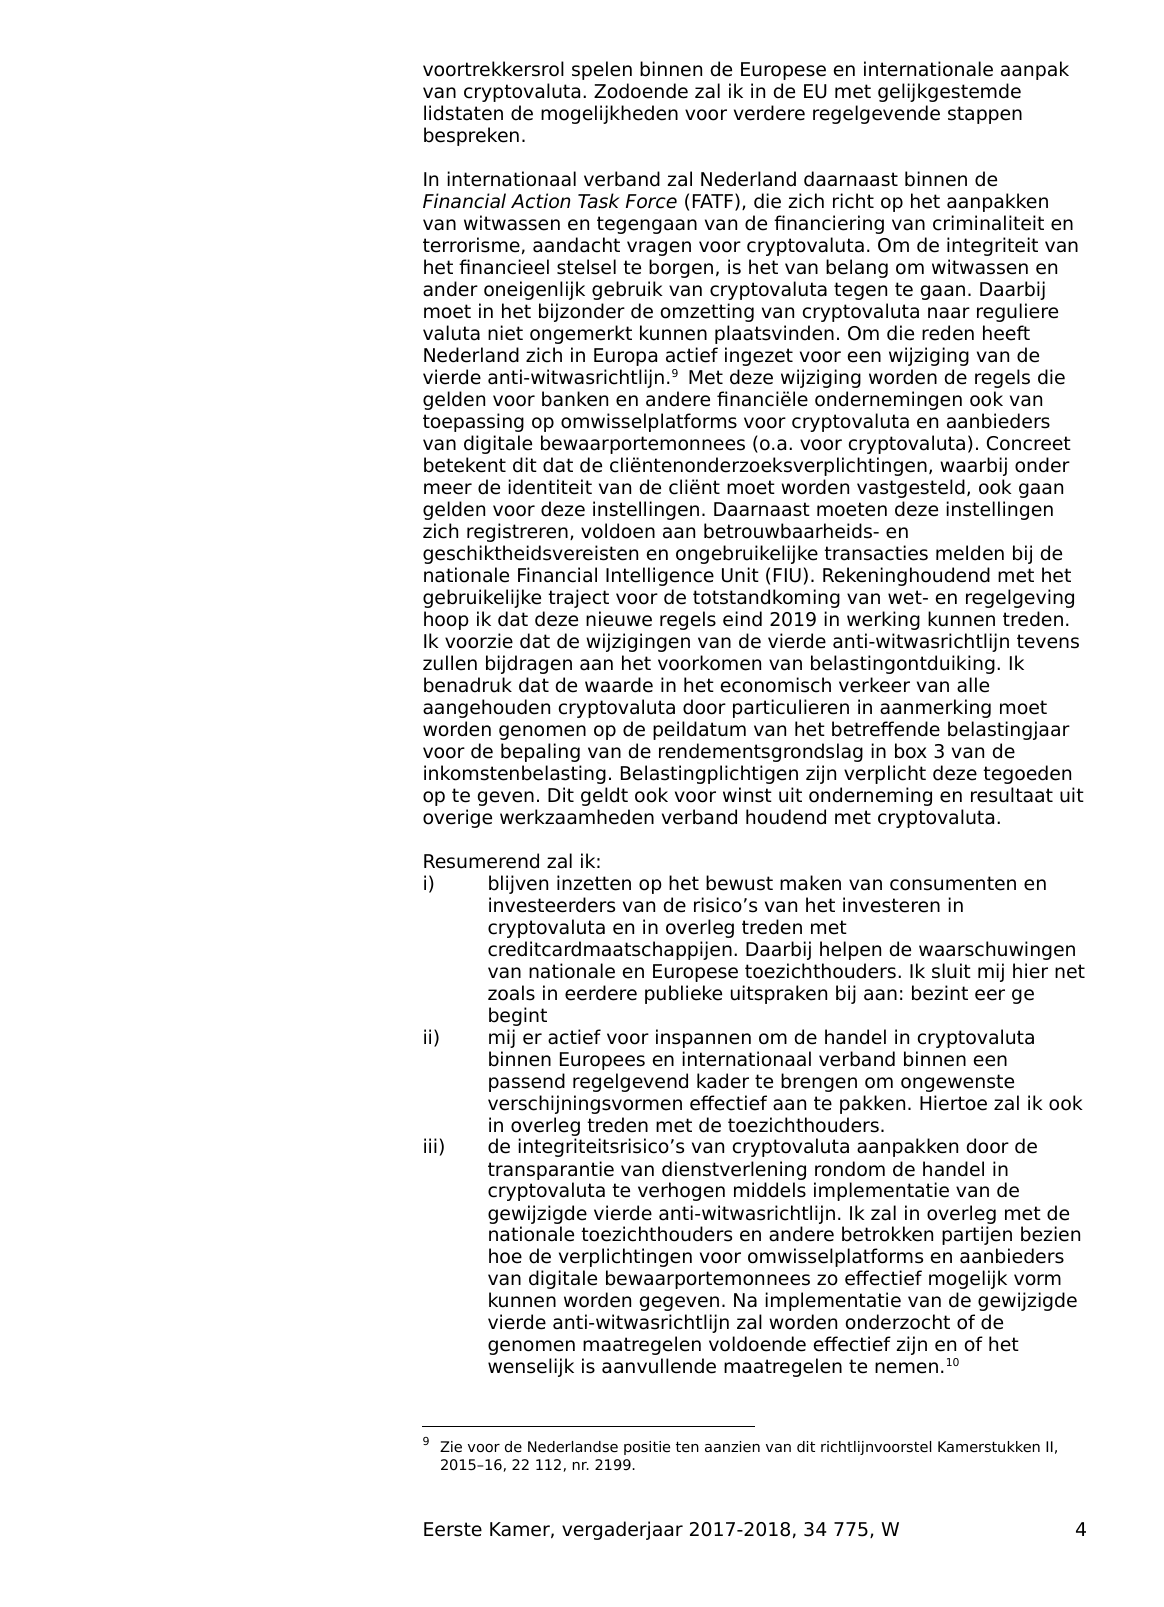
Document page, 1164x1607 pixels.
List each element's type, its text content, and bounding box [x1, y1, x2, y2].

text iii) de integriteitsrisico’s van cryptovaluta aanpakken door de transparantie van dienstverlening rondom de handel in cryptovaluta te verhogen middels implementatie van de gewijzigde vierde anti-witwasrichtlijn. Ik zal in overleg met de nationale toezichthouders en andere betrokken partijen bezien hoe de verplichtingen voor omwisselplatforms en aanbieders van digitale bewaarportemonnees zo effectief mogelijk vorm kunnen worden gegeven. Na implementatie van de gewijzigde vierde anti-witwasrichtlijn zal worden onderzocht of de genomen maatregelen voldoende effectief zijn en of het wenselijk is aanvullende maatregelen te nemen. [422, 1136, 1087, 1378]
text voortrekkersrol spelen binnen de Europese en internationale aanpak van cryptovaluta. Zodoende zal ik in de EU met gelijkgestemde lidstaten de mogelijkheden voor verdere regelgevende stappen bespreken. [422, 59, 1087, 147]
text Resumerend zal ik: [422, 851, 1087, 873]
text ii) mij er actief voor inspannen om de handel in cryptovaluta binnen Europees en internationaal verband binnen een passend regelgevend kader te brengen om ongewenste verschijningsvormen effectief aan te pakken. Hiertoe zal ik ook in overleg treden met de toezichthouders. [422, 1027, 1087, 1136]
text In internationaal verband zal Nederland daarnaast binnen de Financial Action Task Force (FATF), die zich richt op het aanpakken van witwassen en tegengaan van de financiering van criminaliteit en terrorisme, aandacht vragen voor cryptovaluta. Om de integriteit van het financieel stelsel te borgen, is het van belang om witwassen en ander oneigenlijk gebruik van cryptovaluta tegen te gaan. Daarbij moet in het bijzonder de omzetting van cryptovaluta naar reguliere valuta niet ongemerkt kunnen plaatsvinden. Om die reden heeft Nederland zich in Europa actief ingezet voor een wijziging van de vierde anti-witwasrichtlijn. Met deze wijziging worden de regels die gelden voor banken en andere financiële ondernemingen ook van toepassing op omwisselplatforms voor cryptovaluta en aanbieders van digitale bewaarportemonnees (o.a. voor cryptovaluta). Concreet betekent dit dat de cliëntenonderzoeksverplichtingen, waarbij onder meer de identiteit van de cliënt moet worden vastgesteld, ook gaan gelden voor deze instellingen. Daarnaast moeten deze instellingen zich registreren, voldoen aan betrouwbaarheids- en geschiktheidsvereisten en ongebruikelijke transacties melden bij de nationale Financial Intelligence Unit (FIU). Rekeninghoudend met het gebruikelijke traject voor de totstandkoming van wet- en regelgeving hoop ik dat deze nieuwe regels eind 2019 in werking kunnen treden. Ik voorzie dat de wijzigingen van de vierde anti-witwasrichtlijn tevens zullen bijdragen aan het voorkomen van belastingontduiking. Ik benadruk dat de waarde in het economisch verkeer van alle aangehouden cryptovaluta door particulieren in aanmerking moet worden genomen op de peildatum van het betreffende belastingjaar voor de bepaling van de rendementsgrondslag in box 3 van de inkomstenbelasting. Belastingplichtigen zijn verplicht deze tegoeden op te geven. Dit geldt ook voor winst uit onderneming en resultaat uit overige werkzaamheden verband houdend met cryptovaluta. [422, 169, 1087, 828]
text i) blijven inzetten op het bewust maken van consumenten en investeerders van de risico’s van het investeren in cryptovaluta en in overleg treden met creditcardmaatschappijen. Daarbij helpen de waarschuwingen van nationale en Europese toezichthouders. Ik sluit mij hier net zoals in eerdere publieke uitspraken bij aan: bezint eer ge begint [422, 873, 1087, 1027]
text Zie voor de Nederlandse positie ten aanzien van dit richtlijnvoorstel Kamerstukken II, 2015–16, 22 112, nr. 2199. [422, 1435, 1087, 1474]
